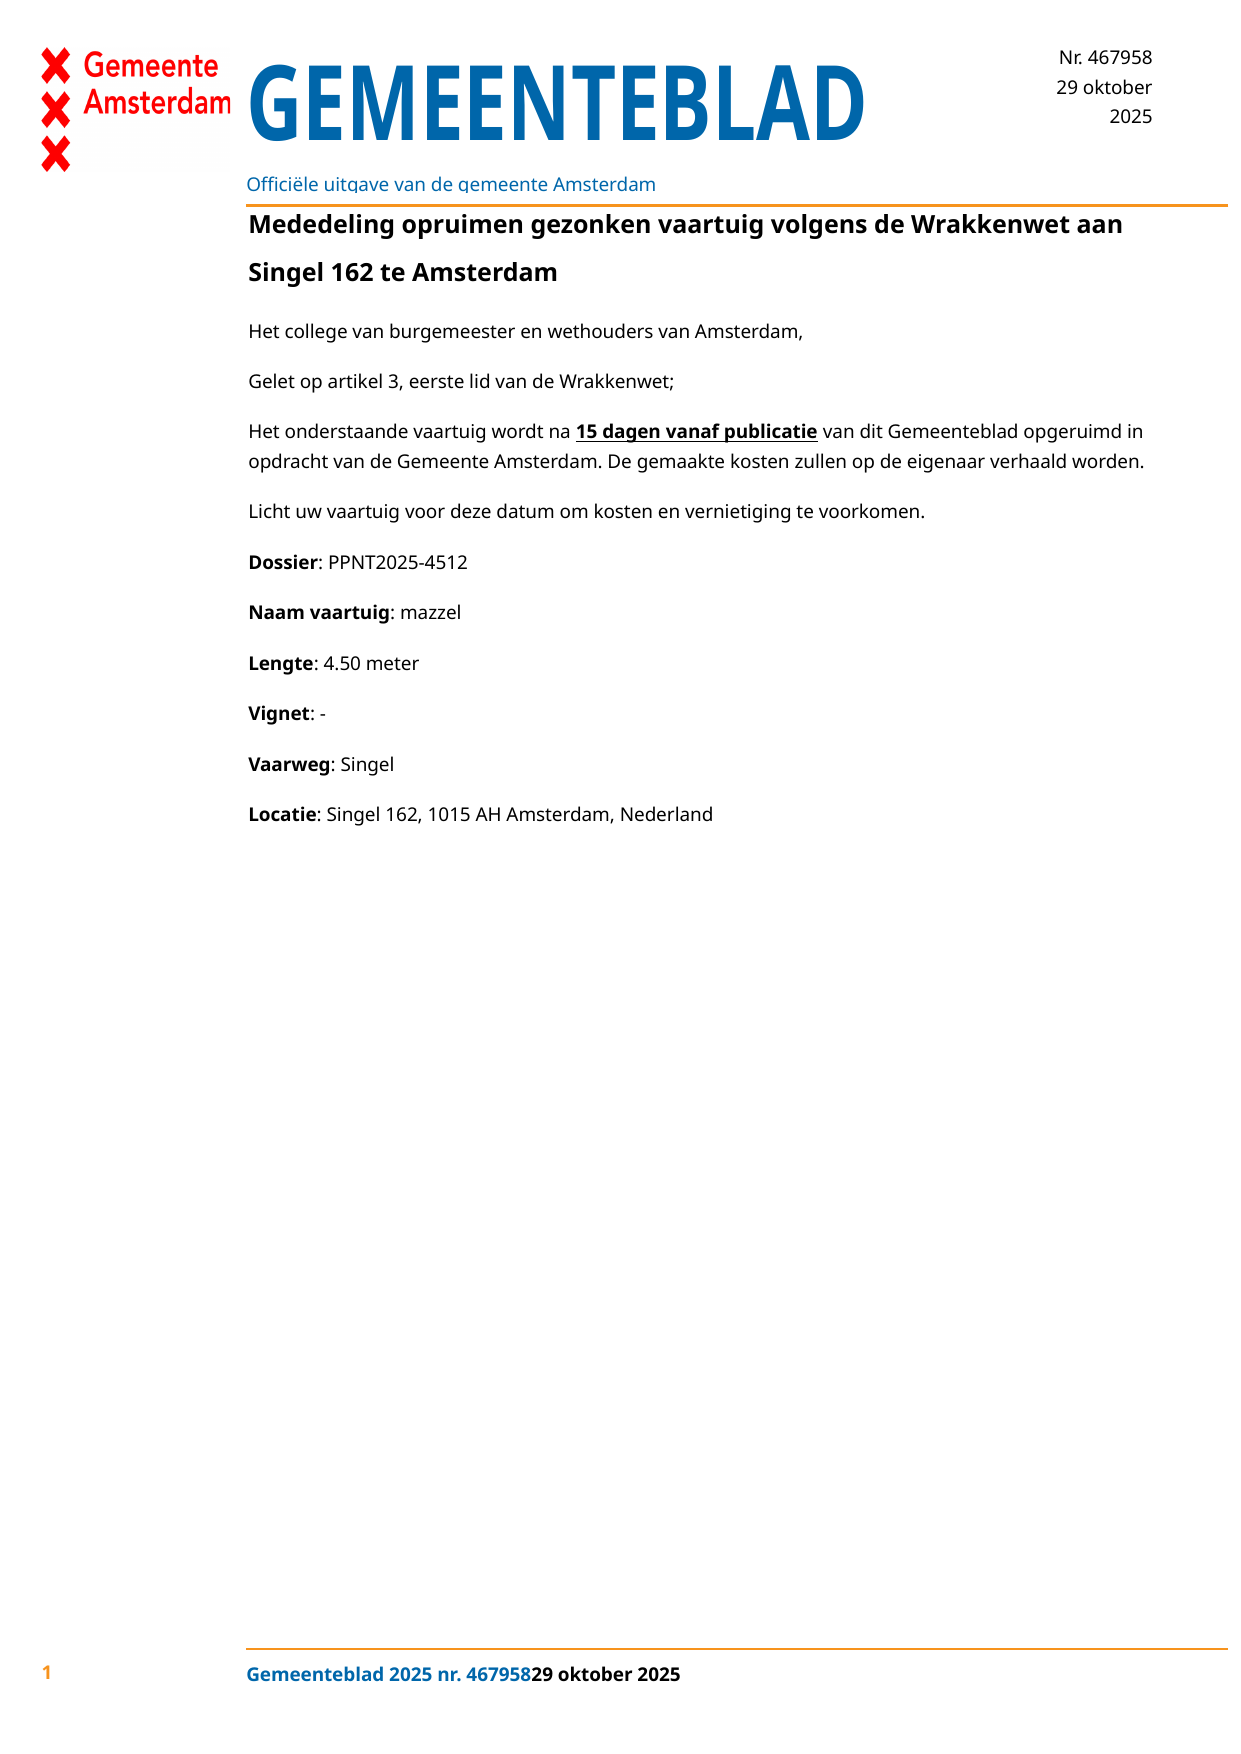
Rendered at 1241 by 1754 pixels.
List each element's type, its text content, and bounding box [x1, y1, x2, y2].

text Gelet op artikel 3, eerste lid van de Wrakkenwet; [248, 368, 1152, 394]
text Vignet: - [248, 700, 1152, 726]
text Het onderstaande vaartuig wordt na 15 dagen vanaf publicatie van dit Gemeenteblad opgeruimd in opdracht van de Gemeente Amsterdam. De gemaakte kosten zullen op de eigenaar verhaald worden. [248, 419, 1152, 474]
text Licht uw vaartuig voor deze datum om kosten en vernietiging te voorkomen. [248, 499, 1152, 524]
text Vaarweg: Singel [248, 751, 1152, 777]
text Naam vaartuig: mazzel [248, 599, 1152, 625]
text Dossier: PPNT2025-4512 [248, 549, 1152, 575]
text Locatie: Singel 162, 1015 AH Amsterdam, Nederland [248, 801, 1152, 827]
text Lengte: 4.50 meter [248, 650, 1152, 676]
text Mededeling opruimen gezonken vaartuig volgens de Wrakkenwet aan Singel 162 te Amsterdam [248, 207, 1152, 288]
picture [41, 47, 231, 172]
text Het college van burgemeester en wethouders van Amsterdam, [248, 318, 1152, 344]
